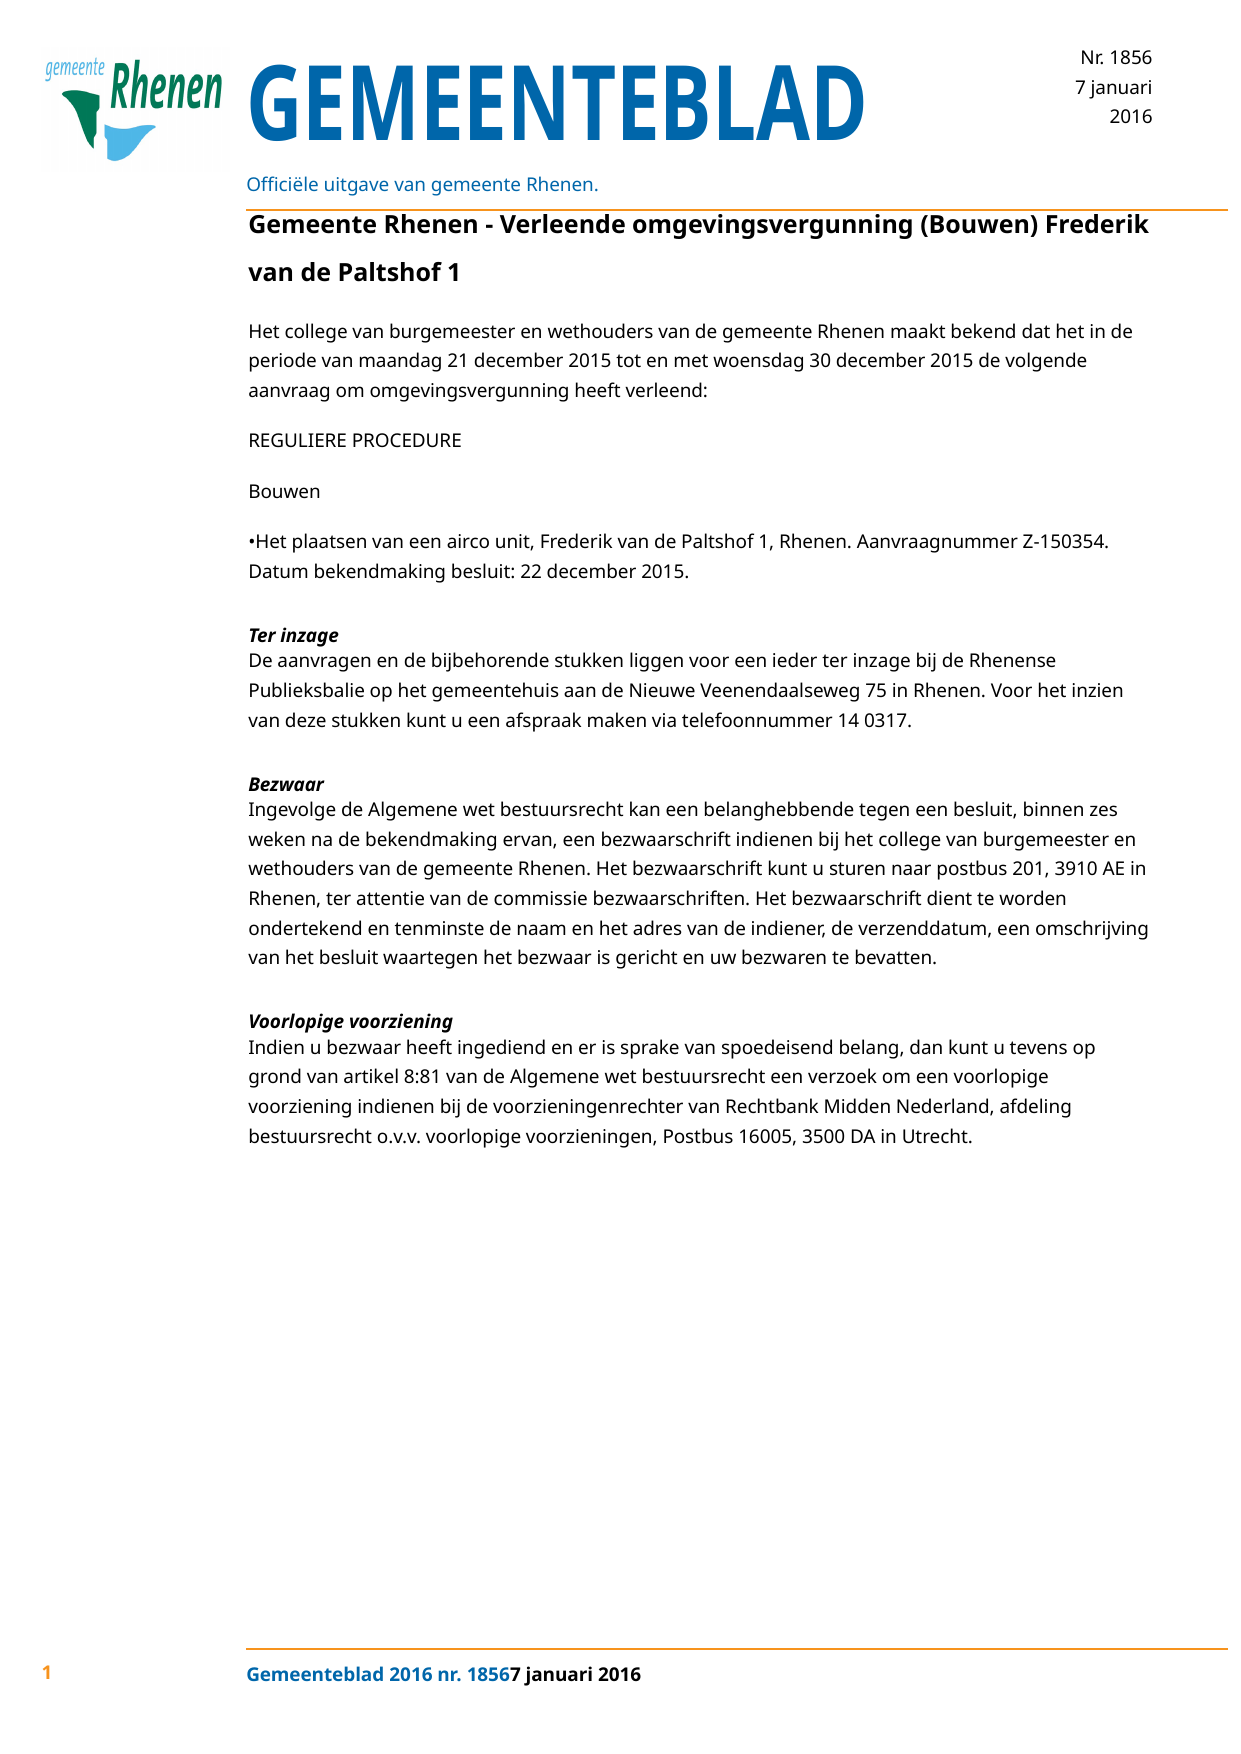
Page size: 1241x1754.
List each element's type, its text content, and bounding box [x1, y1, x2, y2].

text Gemeente Rhenen - Verleende omgevingsvergunning (Bouwen) Frederik van de Paltshof 1 [248, 211, 1152, 288]
text Het college van burgemeester en wethouders van de gemeente Rhenen maakt bekend dat het in de periode van maandag 21 december 2015 tot en met woensdag 30 december 2015 de volgende aanvraag om omgevingsvergunning heeft verleend: [248, 318, 1152, 403]
text De aanvragen en de bijbehorende stukken liggen voor een ieder ter inzage bij de Rhenense Publieksbalie op het gemeentehuis aan de Nieuwe Veenendaalseweg 75 in Rhenen. Voor het inzien van deze stukken kunt u een afspraak maken via telefoonnummer 14 0317. [248, 648, 1152, 732]
text Voorlopige voorziening [248, 1008, 1152, 1034]
text Bezwaar [248, 771, 1152, 796]
text Bouwen [248, 478, 1152, 504]
text Ter inzage [248, 622, 1152, 648]
text REGULIERE PROCEDURE [248, 427, 1152, 453]
picture [41, 47, 231, 172]
text •Het plaatsen van een airco unit, Frederik van de Paltshof 1, Rhenen. Aanvraagnummer Z-150354. Datum bekendmaking besluit: 22 december 2015. [248, 528, 1152, 584]
text Indien u bezwaar heeft ingediend en er is sprake van spoedeisend belang, dan kunt u tevens op grond van artikel 8:81 van de Algemene wet bestuursrecht een verzoek om een voorlopige voorziening indienen bij de voorzieningenrechter van Rechtbank Midden Nederland, afdeling bestuursrecht o.v.v. voorlopige voorzieningen, Postbus 16005, 3500 DA in Utrecht. [248, 1034, 1152, 1148]
text Ingevolge de Algemene wet bestuursrecht kan een belanghebbende tegen een besluit, binnen zes weken na de bekendmaking ervan, een bezwaarschrift indienen bij het college van burgemeester en wethouders van de gemeente Rhenen. Het bezwaarschrift kunt u sturen naar postbus 201, 3910 AE in Rhenen, ter attentie van de commissie bezwaarschriften. Het bezwaarschrift dient te worden ondertekend en tenminste de naam en het adres van de indiener, de verzenddatum, een omschrijving van het besluit waartegen het bezwaar is gericht en uw bezwaren te bevatten. [248, 796, 1152, 970]
